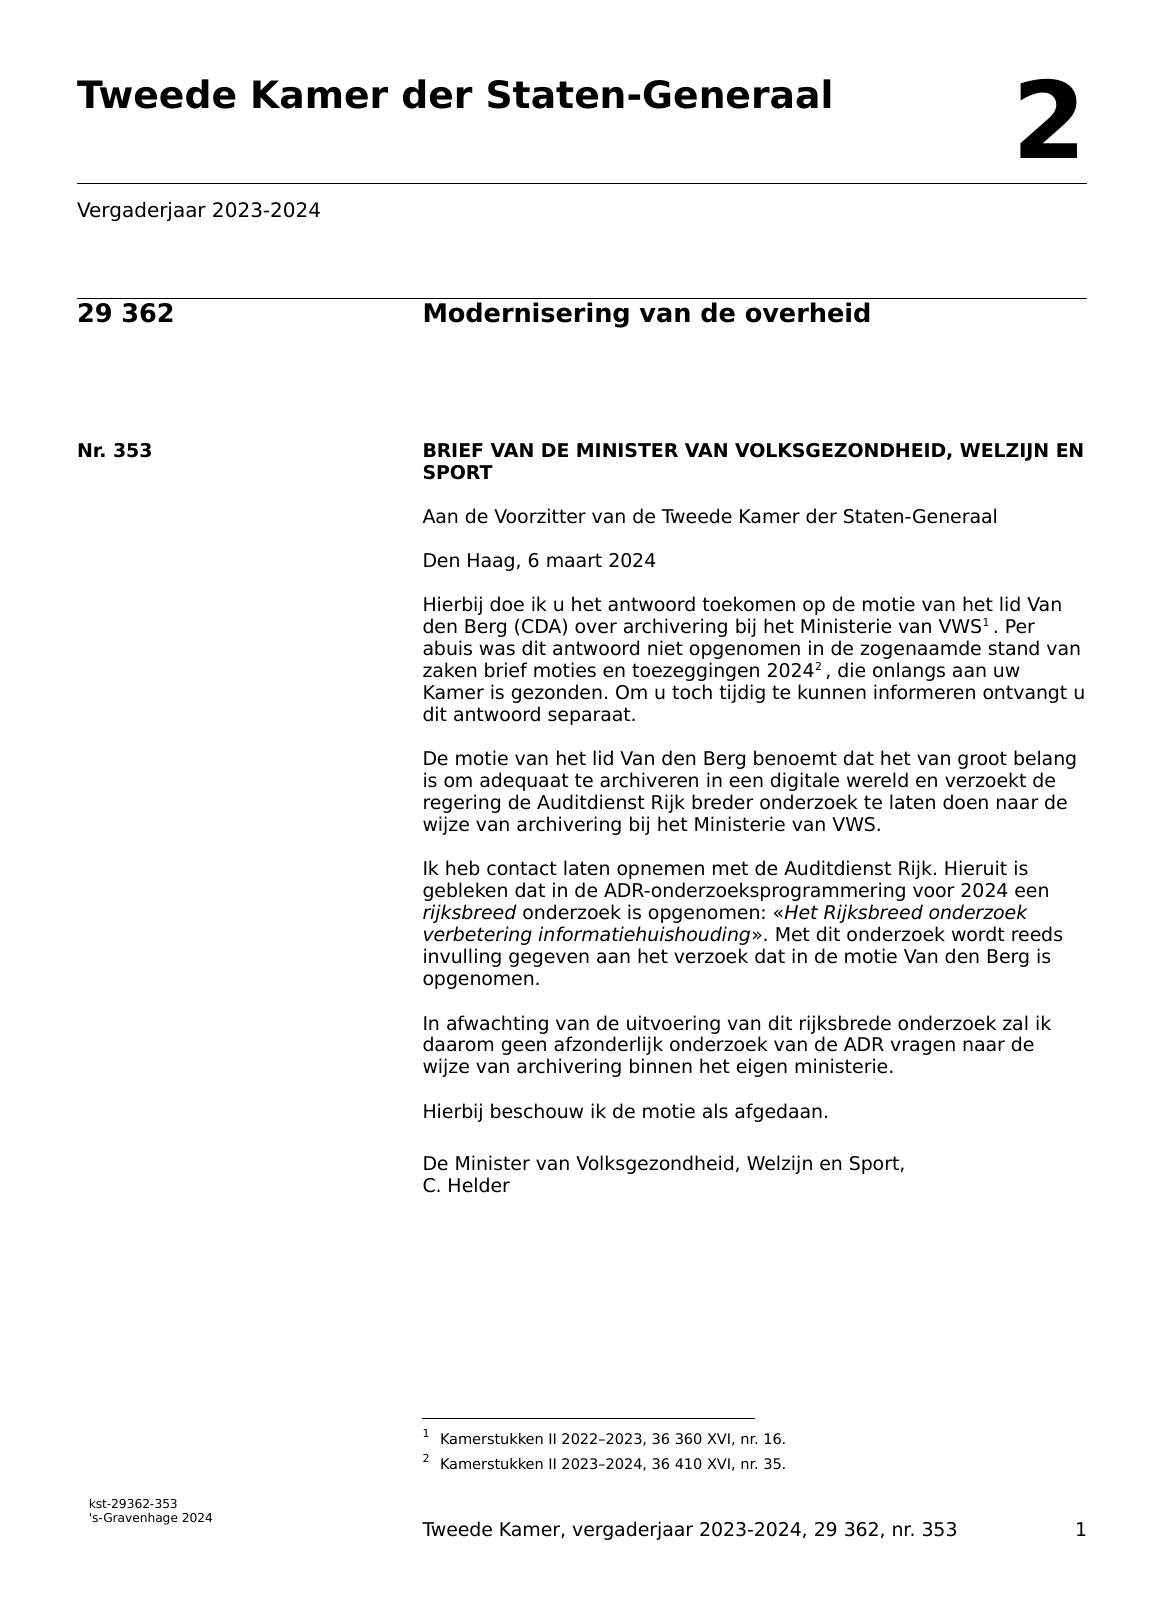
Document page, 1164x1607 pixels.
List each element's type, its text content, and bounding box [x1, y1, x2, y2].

table_header 2 [886, 59, 1087, 183]
subtitle 29 362 Modernisering van de overheid [77, 299, 1087, 329]
text 's-Gravenhage 2024 [88, 1511, 323, 1525]
text Ik heb contact laten opnemen met de Auditdienst Rijk. Hieruit is gebleken dat in de ADR-onderzoeksprogrammering voor 2024 een rijksbreed onderzoek is opgenomen: «Het Rijksbreed onderzoek verbetering informatiehuishouding». Met dit onderzoek wordt reeds invulling gegeven aan het verzoek dat in de motie Van den Berg is opgenomen. [422, 858, 1087, 990]
subtitle Nr. 353 BRIEF VAN DE MINISTER VAN VOLKSGEZONDHEID, WELZIJN EN SPORT [77, 440, 1087, 484]
text Hierbij doe ik u het antwoord toekomen op de motie van het lid Van den Berg (CDA) over archivering bij het Ministerie van VWS. Per abuis was dit antwoord niet opgenomen in de zogenaamde stand van zaken brief moties en toezeggingen 2024, die onlangs aan uw Kamer is gezonden. Om u toch tijdig te kunnen informeren ontvangt u dit antwoord separaat. [422, 594, 1087, 726]
text In afwachting van de uitvoering van dit rijksbrede onderzoek zal ik daarom geen afzonderlijk onderzoek van de ADR vragen naar de wijze van archivering binnen het eigen ministerie. [422, 1012, 1087, 1078]
text kst-29362-353 [88, 1497, 323, 1511]
text De Minister van Volksgezondheid, Welzijn en Sport, C. Helder [422, 1152, 1087, 1196]
table_header Tweede Kamer der Staten-Generaal [77, 59, 886, 183]
text De motie van het lid Van den Berg benoemt dat het van groot belang is om adequaat te archiveren in een digitale wereld en verzoekt de regering de Auditdienst Rijk breder onderzoek te laten doen naar de wijze van archivering bij het Ministerie van VWS. [422, 748, 1087, 836]
text Den Haag, 6 maart 2024 [422, 550, 1087, 572]
text Hierbij beschouw ik de motie als afgedaan. [422, 1101, 1087, 1122]
text Aan de Voorzitter van de Tweede Kamer der Staten-Generaal [422, 506, 1087, 528]
text Kamerstukken II 2022–2023, 36 360 XVI, nr. 16. [422, 1427, 1087, 1449]
table_cell Vergaderjaar 2023-2024 [77, 184, 1087, 298]
text Kamerstukken II 2023–2024, 36 410 XVI, nr. 35. [422, 1452, 1087, 1474]
